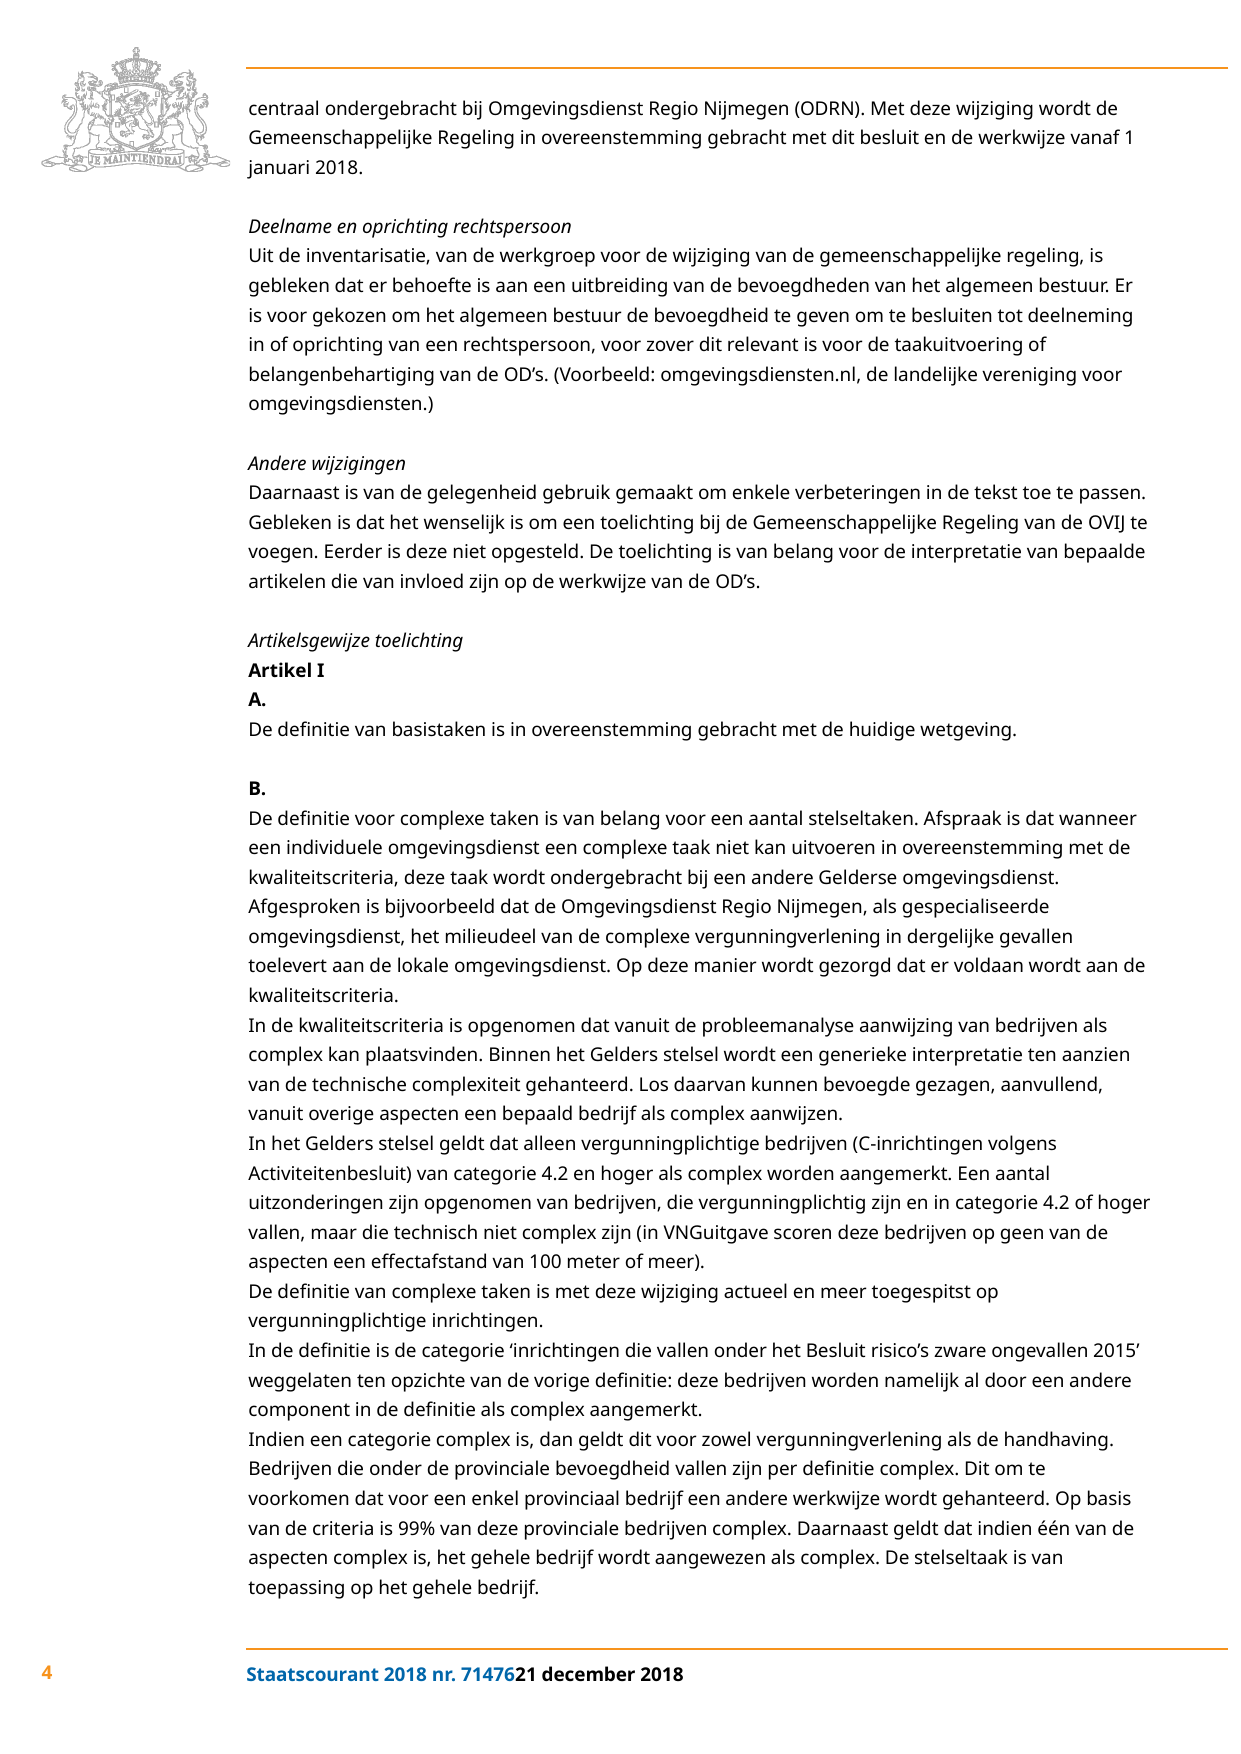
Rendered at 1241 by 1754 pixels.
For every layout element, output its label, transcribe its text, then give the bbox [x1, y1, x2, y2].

picture [41, 47, 231, 172]
text A. [248, 686, 1152, 712]
text Andere wijzigingen [248, 450, 1152, 476]
text De definitie van basistaken is in overeenstemming gebracht met de huidige wetgeving. [248, 716, 1152, 742]
text Indien een categorie complex is, dan geldt dit voor zowel vergunningverlening als de handhaving. [248, 1426, 1152, 1452]
text In de definitie is de categorie ‘inrichtingen die vallen onder het Besluit risico’s zware ongevallen 2015’ weggelaten ten opzichte van de vorige definitie: deze bedrijven worden namelijk al door een andere component in de definitie als complex aangemerkt. [248, 1337, 1152, 1422]
text centraal ondergebracht bij Omgevingsdienst Regio Nijmegen (ODRN). Met deze wijziging wordt de Gemeenschappelijke Regeling in overeenstemming gebracht met dit besluit en de werkwijze vanaf 1 januari 2018. [248, 95, 1152, 180]
text Daarnaast is van de gelegenheid gebruik gemaakt om enkele verbeteringen in de tekst toe te passen. Gebleken is dat het wenselijk is om een toelichting bij de Gemeenschappelijke Regeling van de OVIJ te voegen. Eerder is deze niet opgesteld. De toelichting is van belang voor de interpretatie van bepaalde artikelen die van invloed zijn op de werkwijze van de OD’s. [248, 479, 1152, 594]
text Deelname en oprichting rechtspersoon [248, 213, 1152, 239]
text Bedrijven die onder de provinciale bevoegdheid vallen zijn per definitie complex. Dit om te voorkomen dat voor een enkel provinciaal bedrijf een andere werkwijze wordt gehanteerd. Op basis van de criteria is 99% van deze provinciale bedrijven complex. Daarnaast geldt dat indien één van de aspecten complex is, het gehele bedrijf wordt aangewezen als complex. De stelseltaak is van toepassing op het gehele bedrijf. [248, 1456, 1152, 1600]
text Artikel I [248, 657, 1152, 683]
text In de kwaliteitscriteria is opgenomen dat vanuit de probleemanalyse aanwijzing van bedrijven als complex kan plaatsvinden. Binnen het Gelders stelsel wordt een generieke interpretatie ten aanzien van de technische complexiteit gehanteerd. Los daarvan kunnen bevoegde gezagen, aanvullend, vanuit overige aspecten een bepaald bedrijf als complex aanwijzen. [248, 1012, 1152, 1126]
text Artikelsgewijze toelichting [248, 627, 1152, 653]
text De definitie van complexe taken is met deze wijziging actueel en meer toegespitst op vergunningplichtige inrichtingen. [248, 1278, 1152, 1333]
text In het Gelders stelsel geldt dat alleen vergunningplichtige bedrijven (C-inrichtingen volgens Activiteitenbesluit) van categorie 4.2 en hoger als complex worden aangemerkt. Een aantal uitzonderingen zijn opgenomen van bedrijven, die vergunningplichtig zijn en in categorie 4.2 of hoger vallen, maar die technisch niet complex zijn (in VNGuitgave scoren deze bedrijven op geen van de aspecten een effectafstand van 100 meter of meer). [248, 1130, 1152, 1274]
text B. [248, 775, 1152, 801]
text Uit de inventarisatie, van de werkgroep voor de wijziging van de gemeenschappelijke regeling, is gebleken dat er behoefte is aan een uitbreiding van de bevoegdheden van het algemeen bestuur. Er is voor gekozen om het algemeen bestuur de bevoegdheid te geven om te besluiten tot deelneming in of oprichting van een rechtspersoon, voor zover dit relevant is voor de taakuitvoering of belangenbehartiging van de OD’s. (Voorbeeld: omgevingsdiensten.nl, de landelijke vereniging voor omgevingsdiensten.) [248, 243, 1152, 416]
text De definitie voor complexe taken is van belang voor een aantal stelseltaken. Afspraak is dat wanneer een individuele omgevingsdienst een complexe taak niet kan uitvoeren in overeenstemming met de kwaliteitscriteria, deze taak wordt ondergebracht bij een andere Gelderse omgevingsdienst. Afgesproken is bijvoorbeeld dat de Omgevingsdienst Regio Nijmegen, als gespecialiseerde omgevingsdienst, het milieudeel van de complexe vergunningverlening in dergelijke gevallen toelevert aan de lokale omgevingsdienst. Op deze manier wordt gezorgd dat er voldaan wordt aan de kwaliteitscriteria. [248, 805, 1152, 1008]
